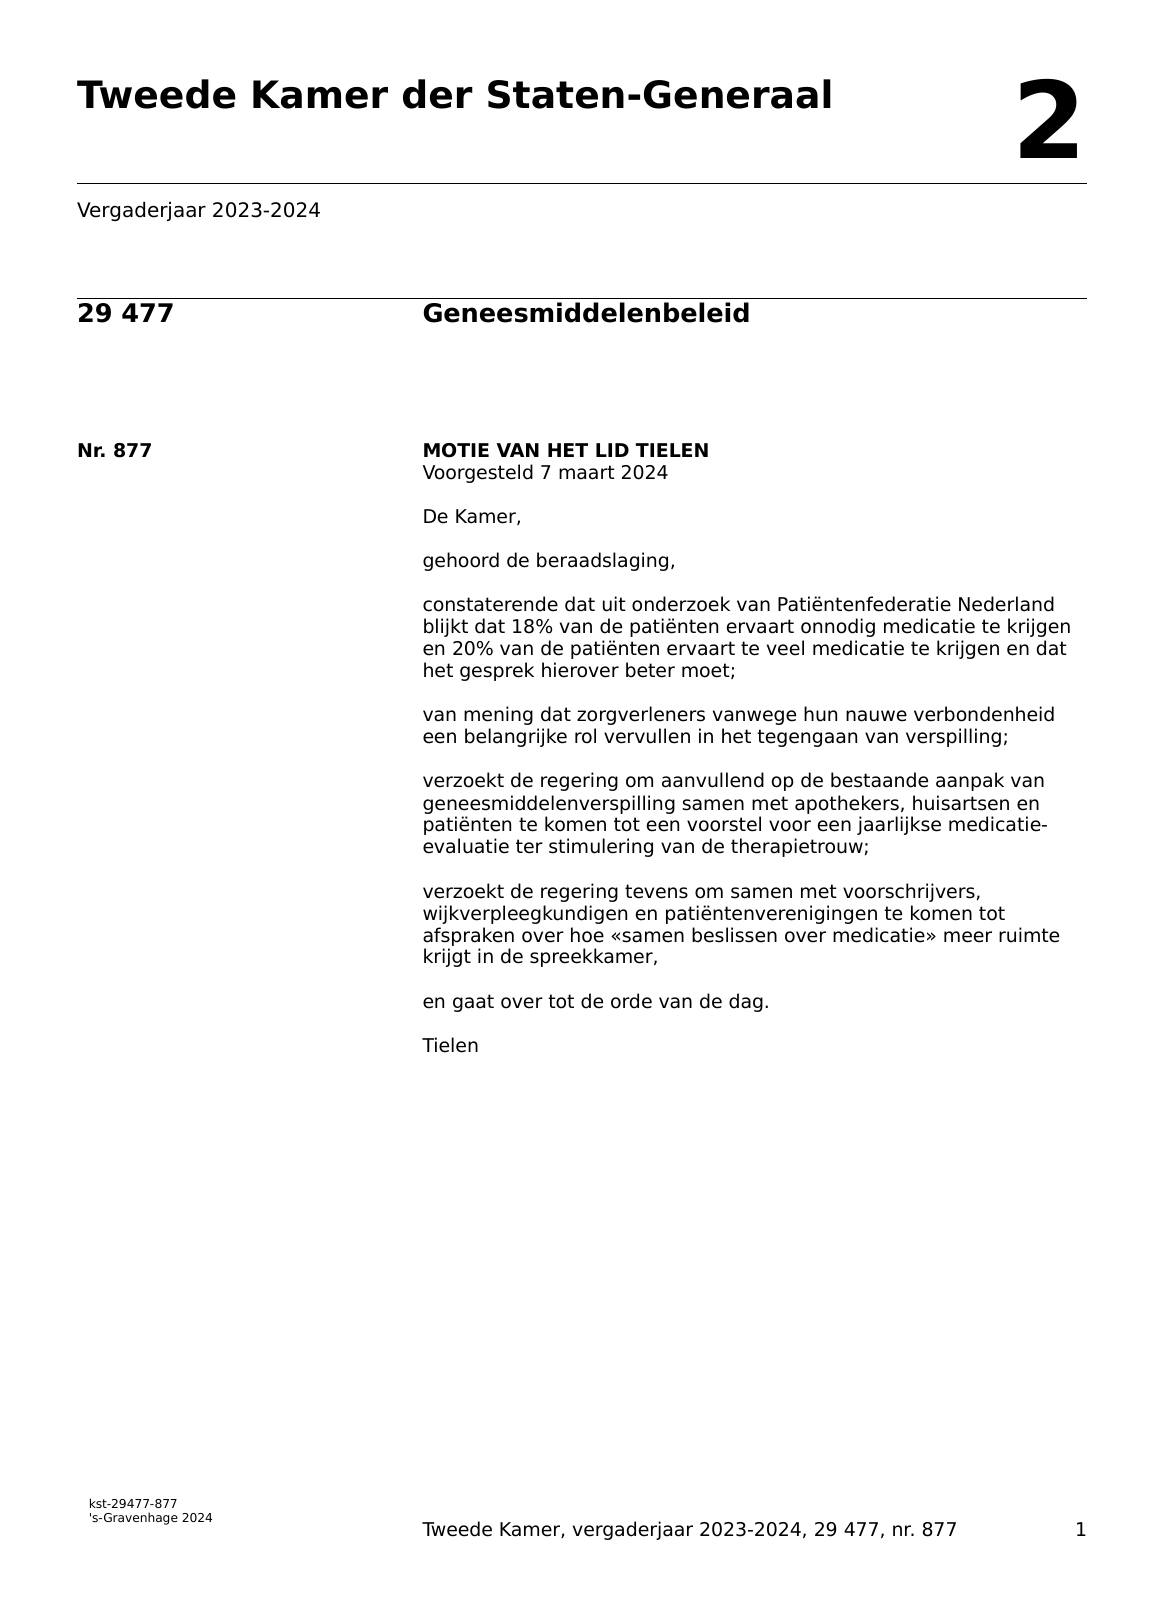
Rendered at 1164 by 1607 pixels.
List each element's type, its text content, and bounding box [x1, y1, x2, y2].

text Voorgesteld 7 maart 2024 [422, 462, 1087, 484]
table_header Tweede Kamer der Staten-Generaal [77, 59, 886, 183]
subtitle Nr. 877 MOTIE VAN HET LID TIELEN [77, 440, 1087, 462]
text De Kamer, [422, 506, 1087, 528]
text verzoekt de regering tevens om samen met voorschrijvers, wijkverpleegkundigen en patiëntenverenigingen te komen tot afspraken over hoe «samen beslissen over medicatie» meer ruimte krijgt in de spreekkamer, [422, 881, 1087, 968]
table_header 2 [886, 59, 1087, 183]
table_cell Vergaderjaar 2023-2024 [77, 184, 1087, 298]
text gehoord de beraadslaging, [422, 550, 1087, 572]
text kst-29477-877 [88, 1497, 323, 1511]
text 's-Gravenhage 2024 [88, 1511, 323, 1525]
subtitle 29 477 Geneesmiddelenbeleid [77, 299, 1087, 329]
text van mening dat zorgverleners vanwege hun nauwe verbondenheid een belangrijke rol vervullen in het tegengaan van verspilling; [422, 704, 1087, 748]
text Tielen [422, 1035, 1087, 1057]
text en gaat over tot de orde van de dag. [422, 991, 1087, 1013]
text verzoekt de regering om aanvullend op de bestaande aanpak van geneesmiddelenverspilling samen met apothekers, huisartsen en patiënten te komen tot een voorstel voor een jaarlijkse medicatie-evaluatie ter stimulering van de therapietrouw; [422, 770, 1087, 858]
text constaterende dat uit onderzoek van Patiëntenfederatie Nederland blijkt dat 18% van de patiënten ervaart onnodig medicatie te krijgen en 20% van de patiënten ervaart te veel medicatie te krijgen en dat het gesprek hierover beter moet; [422, 594, 1087, 682]
